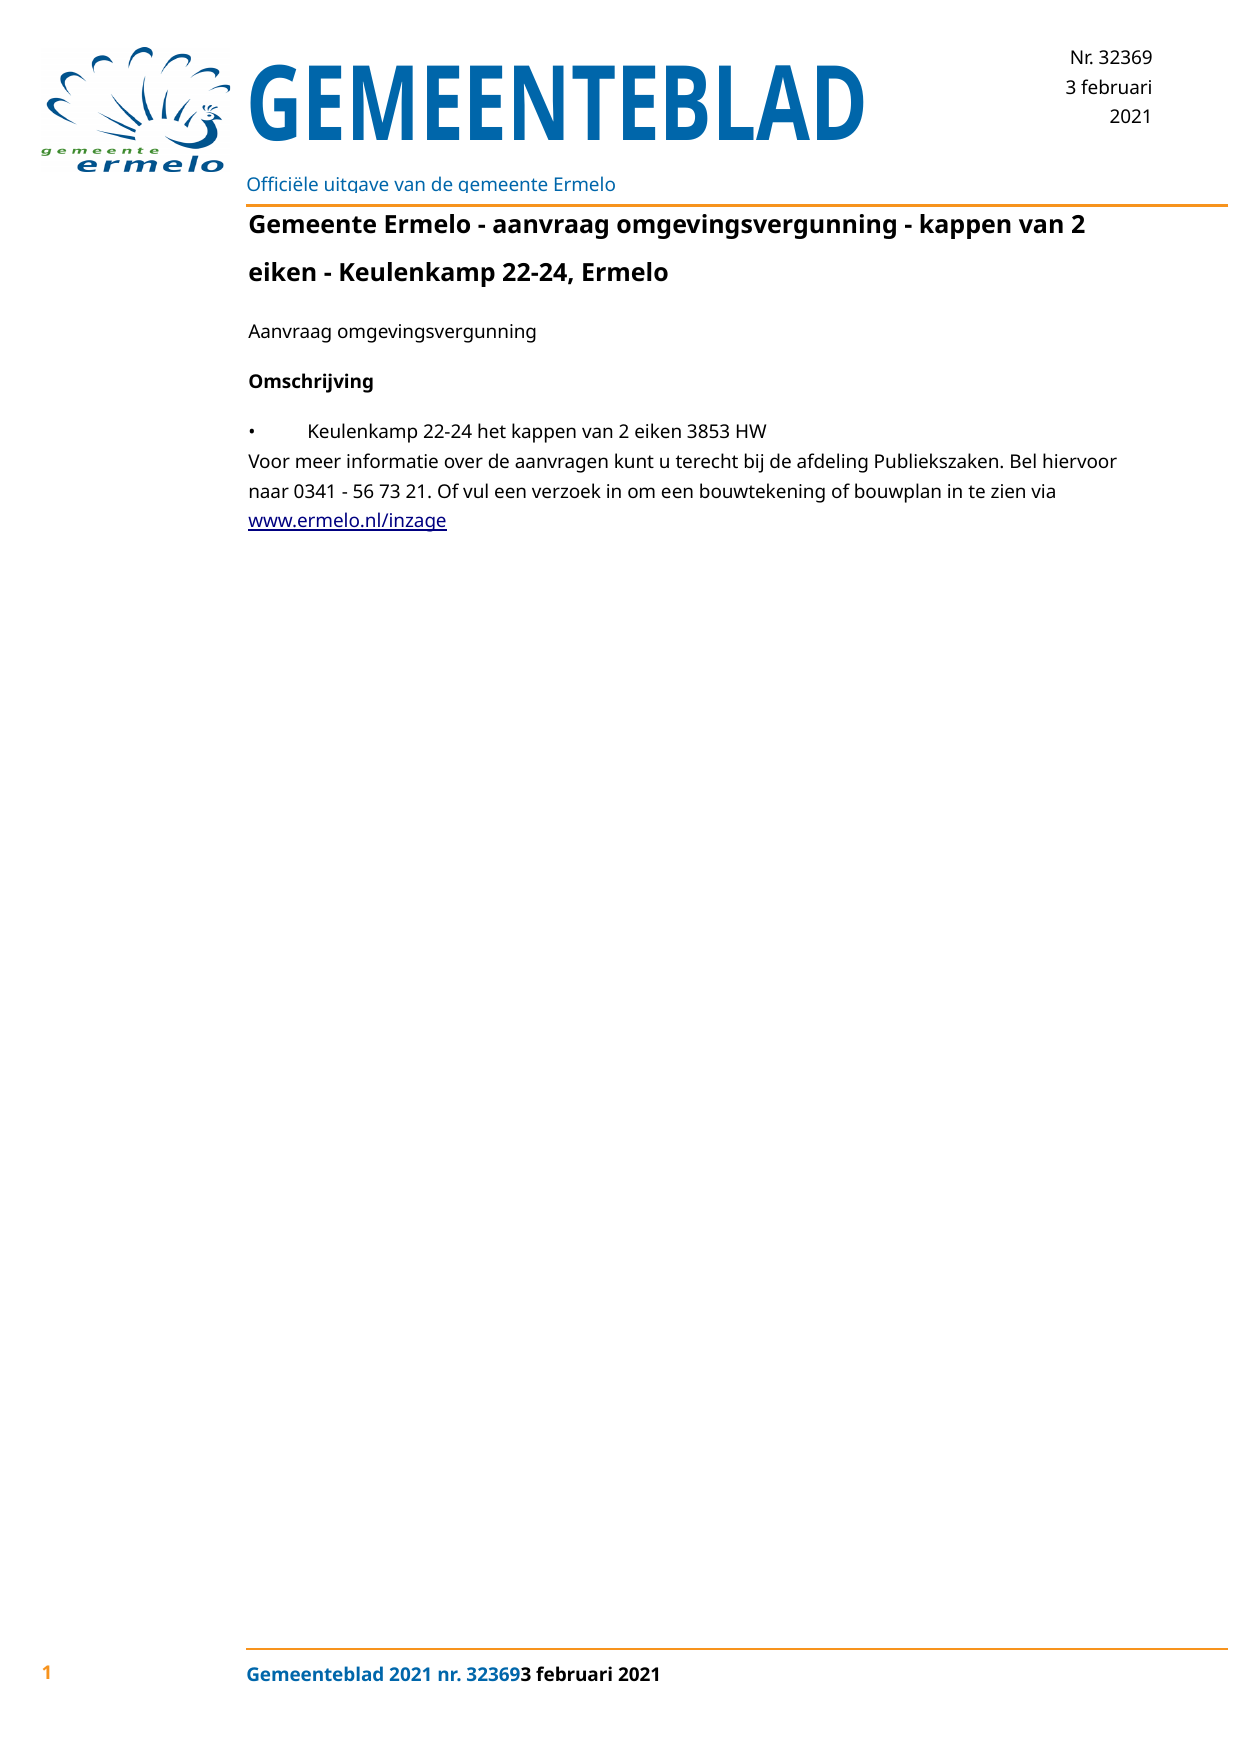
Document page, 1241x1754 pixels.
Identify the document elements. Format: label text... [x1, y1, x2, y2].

list Keulenkamp 22-24 het kappen van 2 eiken 3853 HW [248, 419, 1152, 444]
picture [41, 47, 231, 172]
text Omschrijving [248, 368, 1152, 394]
text Voor meer informatie over de aanvragen kunt u terecht bij de afdeling Publiekszaken. Bel hiervoor naar 0341 - 56 73 21. Of vul een verzoek in om een bouwtekening of bouwplan in te zien via www.ermelo.nl/inzage [248, 448, 1152, 533]
text Gemeente Ermelo - aanvraag omgevingsvergunning - kappen van 2 eiken - Keulenkamp 22-24, Ermelo [248, 207, 1152, 288]
text Aanvraag omgevingsvergunning [248, 318, 1152, 344]
